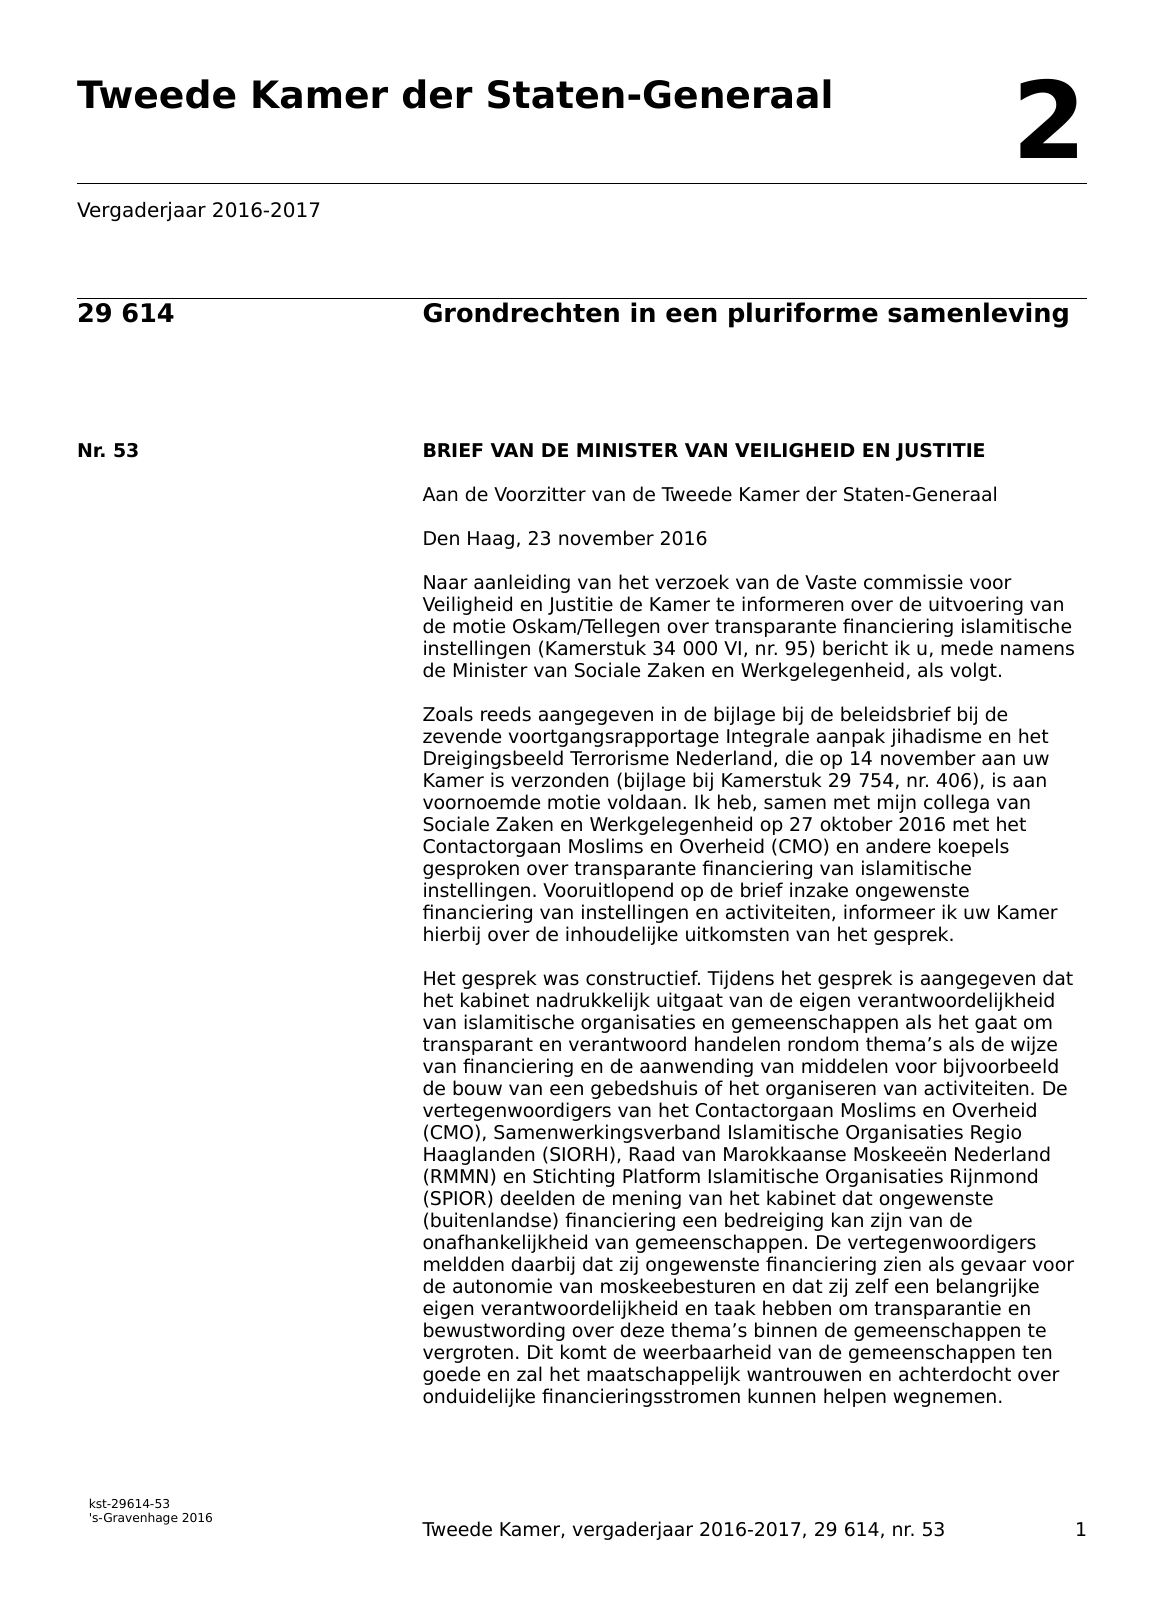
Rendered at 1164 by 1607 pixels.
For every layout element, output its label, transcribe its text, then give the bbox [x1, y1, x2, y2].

text Aan de Voorzitter van de Tweede Kamer der Staten-Generaal [422, 484, 1087, 506]
text Zoals reeds aangegeven in de bijlage bij de beleidsbrief bij de zevende voortgangsrapportage Integrale aanpak jihadisme en het Dreigingsbeeld Terrorisme Nederland, die op 14 november aan uw Kamer is verzonden (bijlage bij Kamerstuk 29 754, nr. 406), is aan voornoemde motie voldaan. Ik heb, samen met mijn collega van Sociale Zaken en Werkgelegenheid op 27 oktober 2016 met het Contactorgaan Moslims en Overheid (CMO) en andere koepels gesproken over transparante financiering van islamitische instellingen. Vooruitlopend op de brief inzake ongewenste financiering van instellingen en activiteiten, informeer ik uw Kamer hierbij over de inhoudelijke uitkomsten van het gesprek. [422, 704, 1087, 946]
subtitle Nr. 53 BRIEF VAN DE MINISTER VAN VEILIGHEID EN JUSTITIE [77, 440, 1087, 462]
table_header 2 [886, 59, 1087, 183]
text 's-Gravenhage 2016 [88, 1511, 323, 1525]
text kst-29614-53 [88, 1497, 323, 1511]
table_header Tweede Kamer der Staten-Generaal [77, 59, 886, 183]
subtitle 29 614 Grondrechten in een pluriforme samenleving [77, 299, 1087, 329]
text Naar aanleiding van het verzoek van de Vaste commissie voor Veiligheid en Justitie de Kamer te informeren over de uitvoering van de motie Oskam/Tellegen over transparante financiering islamitische instellingen (Kamerstuk 34 000 VI, nr. 95) bericht ik u, mede namens de Minister van Sociale Zaken en Werkgelegenheid, als volgt. [422, 572, 1087, 682]
table_cell Vergaderjaar 2016-2017 [77, 184, 1087, 298]
text Den Haag, 23 november 2016 [422, 528, 1087, 550]
text Het gesprek was constructief. Tijdens het gesprek is aangegeven dat het kabinet nadrukkelijk uitgaat van de eigen verantwoordelijkheid van islamitische organisaties en gemeenschappen als het gaat om transparant en verantwoord handelen rondom thema’s als de wijze van financiering en de aanwending van middelen voor bijvoorbeeld de bouw van een gebedshuis of het organiseren van activiteiten. De vertegenwoordigers van het Contactorgaan Moslims en Overheid (CMO), Samenwerkingsverband Islamitische Organisaties Regio Haaglanden (SIORH), Raad van Marokkaanse Moskeeën Nederland (RMMN) en Stichting Platform Islamitische Organisaties Rijnmond (SPIOR) deelden de mening van het kabinet dat ongewenste (buitenlandse) financiering een bedreiging kan zijn van de onafhankelijkheid van gemeenschappen. De vertegenwoordigers meldden daarbij dat zij ongewenste financiering zien als gevaar voor de autonomie van moskeebesturen en dat zij zelf een belangrijke eigen verantwoordelijkheid en taak hebben om transparantie en bewustwording over deze thema’s binnen de gemeenschappen te vergroten. Dit komt de weerbaarheid van de gemeenschappen ten goede en zal het maatschappelijk wantrouwen en achterdocht over onduidelijke financieringsstromen kunnen helpen wegnemen. [422, 968, 1087, 1408]
